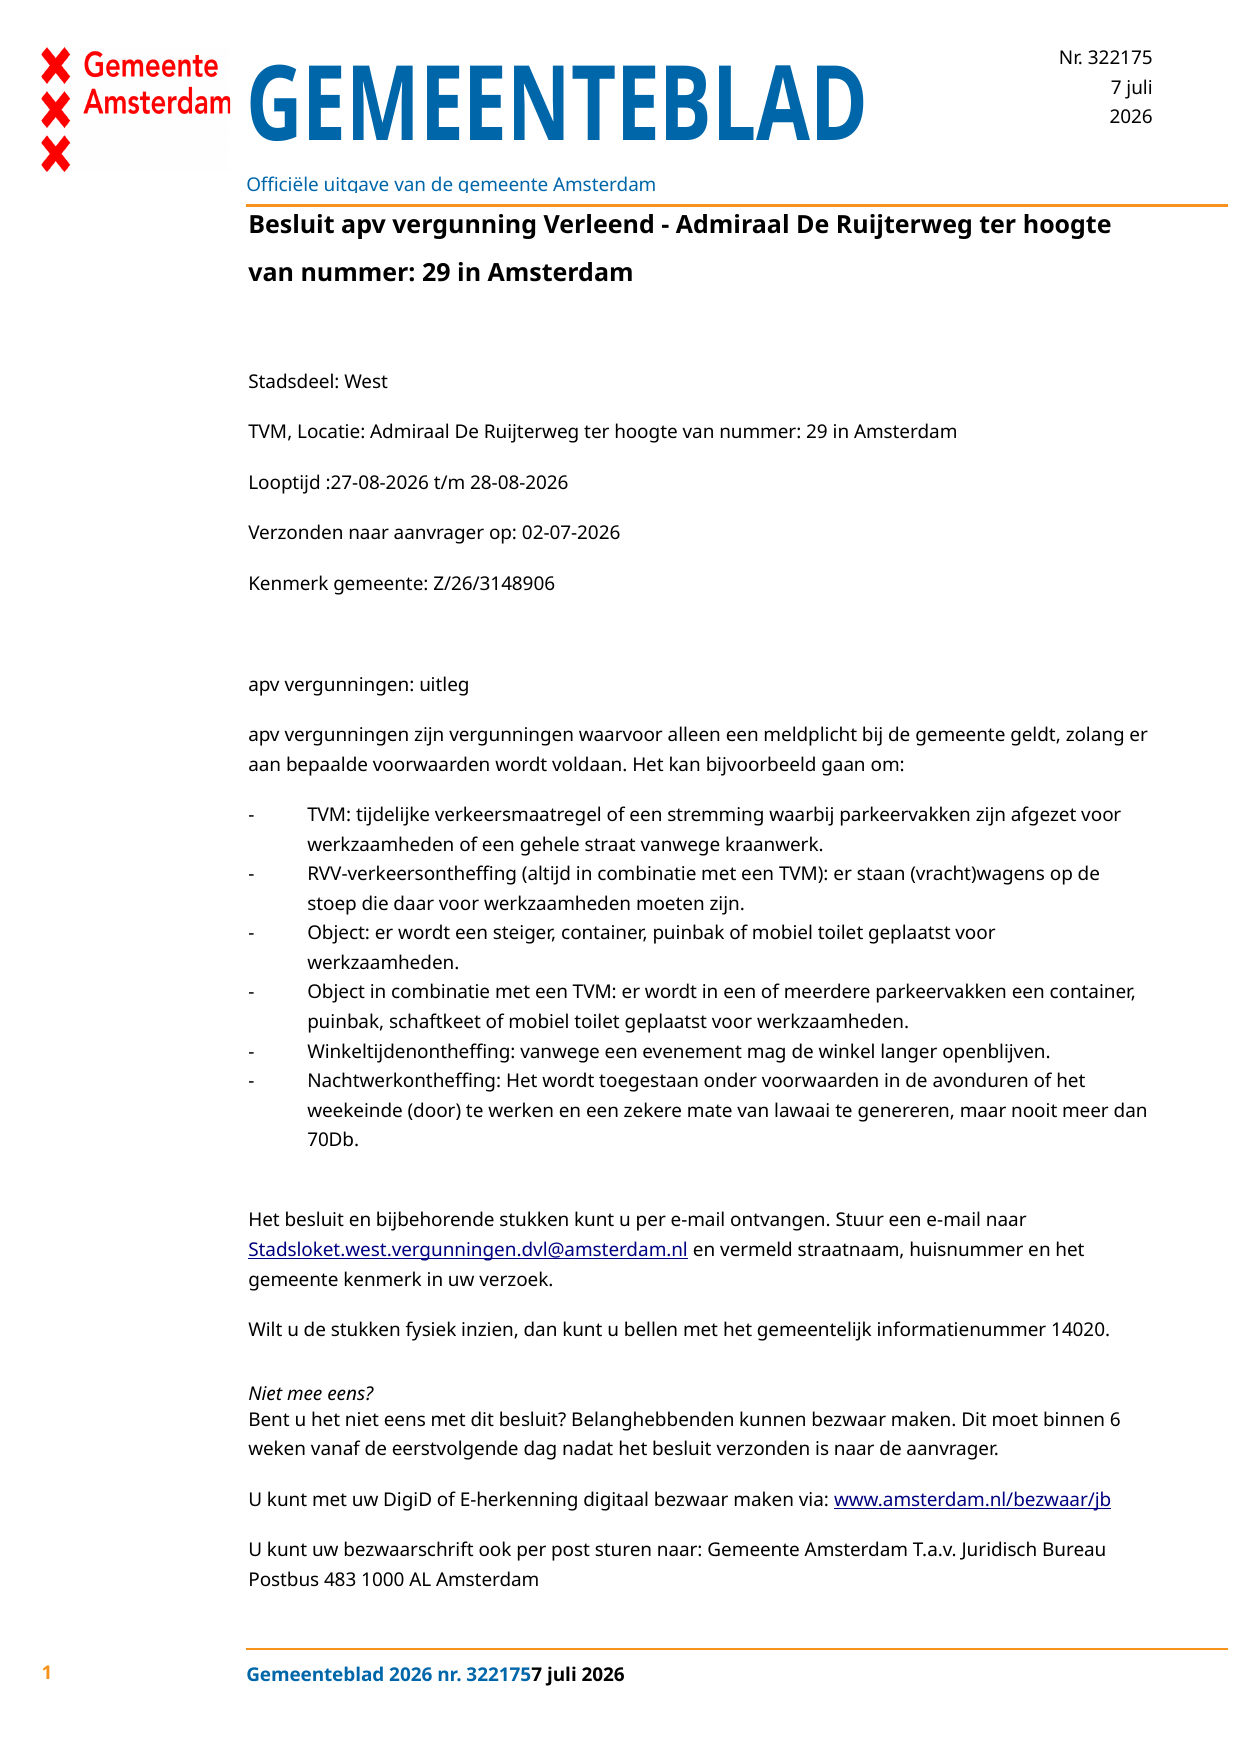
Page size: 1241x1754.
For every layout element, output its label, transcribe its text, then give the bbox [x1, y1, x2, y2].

text Kenmerk gemeente: Z/26/3148906 [248, 570, 1152, 596]
list RVV-verkeersontheffing (altijd in combinatie met een TVM): er staan (vracht)wagens op de stoep die daar voor werkzaamheden moeten zijn. [248, 860, 1152, 916]
text Wilt u de stukken fysiek inzien, dan kunt u bellen met het gemeentelijk informatienummer 14020. [248, 1316, 1152, 1342]
text apv vergunningen zijn vergunningen waarvoor alleen een meldplicht bij de gemeente geldt, zolang er aan bepaalde voorwaarden wordt voldaan. Het kan bijvoorbeeld gaan om: [248, 721, 1152, 777]
text Besluit apv vergunning Verleend - Admiraal De Ruijterweg ter hoogte van nummer: 29 in Amsterdam [248, 207, 1152, 288]
text TVM, Locatie: Admiraal De Ruijterweg ter hoogte van nummer: 29 in Amsterdam [248, 419, 1152, 444]
list Object: er wordt een steiger, container, puinbak of mobiel toilet geplaatst voor werkzaamheden. [248, 919, 1152, 975]
text U kunt uw bezwaarschrift ook per post sturen naar: Gemeente Amsterdam T.a.v. Juridisch Bureau Postbus 483 1000 AL Amsterdam [248, 1536, 1152, 1592]
picture [41, 47, 231, 172]
text Niet mee eens? [248, 1380, 1152, 1406]
text Verzonden naar aanvrager op: 02-07-2026 [248, 519, 1152, 545]
text U kunt met uw DigiD of E-herkenning digitaal bezwaar maken via: www.amsterdam.nl/bezwaar/jb [248, 1486, 1152, 1512]
text apv vergunningen: uitleg [248, 671, 1152, 697]
list Nachtwerkontheffing: Het wordt toegestaan onder voorwaarden in de avonduren of het weekeinde (door) te werken en een zekere mate van lawaai te genereren, maar nooit meer dan 70Db. [248, 1067, 1152, 1152]
text Looptijd :27-08-2026 t/m 28-08-2026 [248, 469, 1152, 495]
text Het besluit en bijbehorende stukken kunt u per e-mail ontvangen. Stuur een e-mail naar Stadsloket.west.vergunningen.dvl@amsterdam.nl en vermeld straatnaam, huisnummer en het gemeente kenmerk in uw verzoek. [248, 1207, 1152, 1292]
list Object in combinatie met een TVM: er wordt in een of meerdere parkeervakken een container, puinbak, schaftkeet of mobiel toilet geplaatst voor werkzaamheden. [248, 979, 1152, 1034]
list Winkeltijdenontheffing: vanwege een evenement mag de winkel langer openblijven. [248, 1038, 1152, 1064]
list TVM: tijdelijke verkeersmaatregel of een stremming waarbij parkeervakken zijn afgezet voor werkzaamheden of een gehele straat vanwege kraanwerk. [248, 801, 1152, 857]
text Stadsdeel: West [248, 368, 1152, 394]
text Bent u het niet eens met dit besluit? Belanghebbenden kunnen bezwaar maken. Dit moet binnen 6 weken vanaf de eerstvolgende dag nadat het besluit verzonden is naar de aanvrager. [248, 1406, 1152, 1461]
